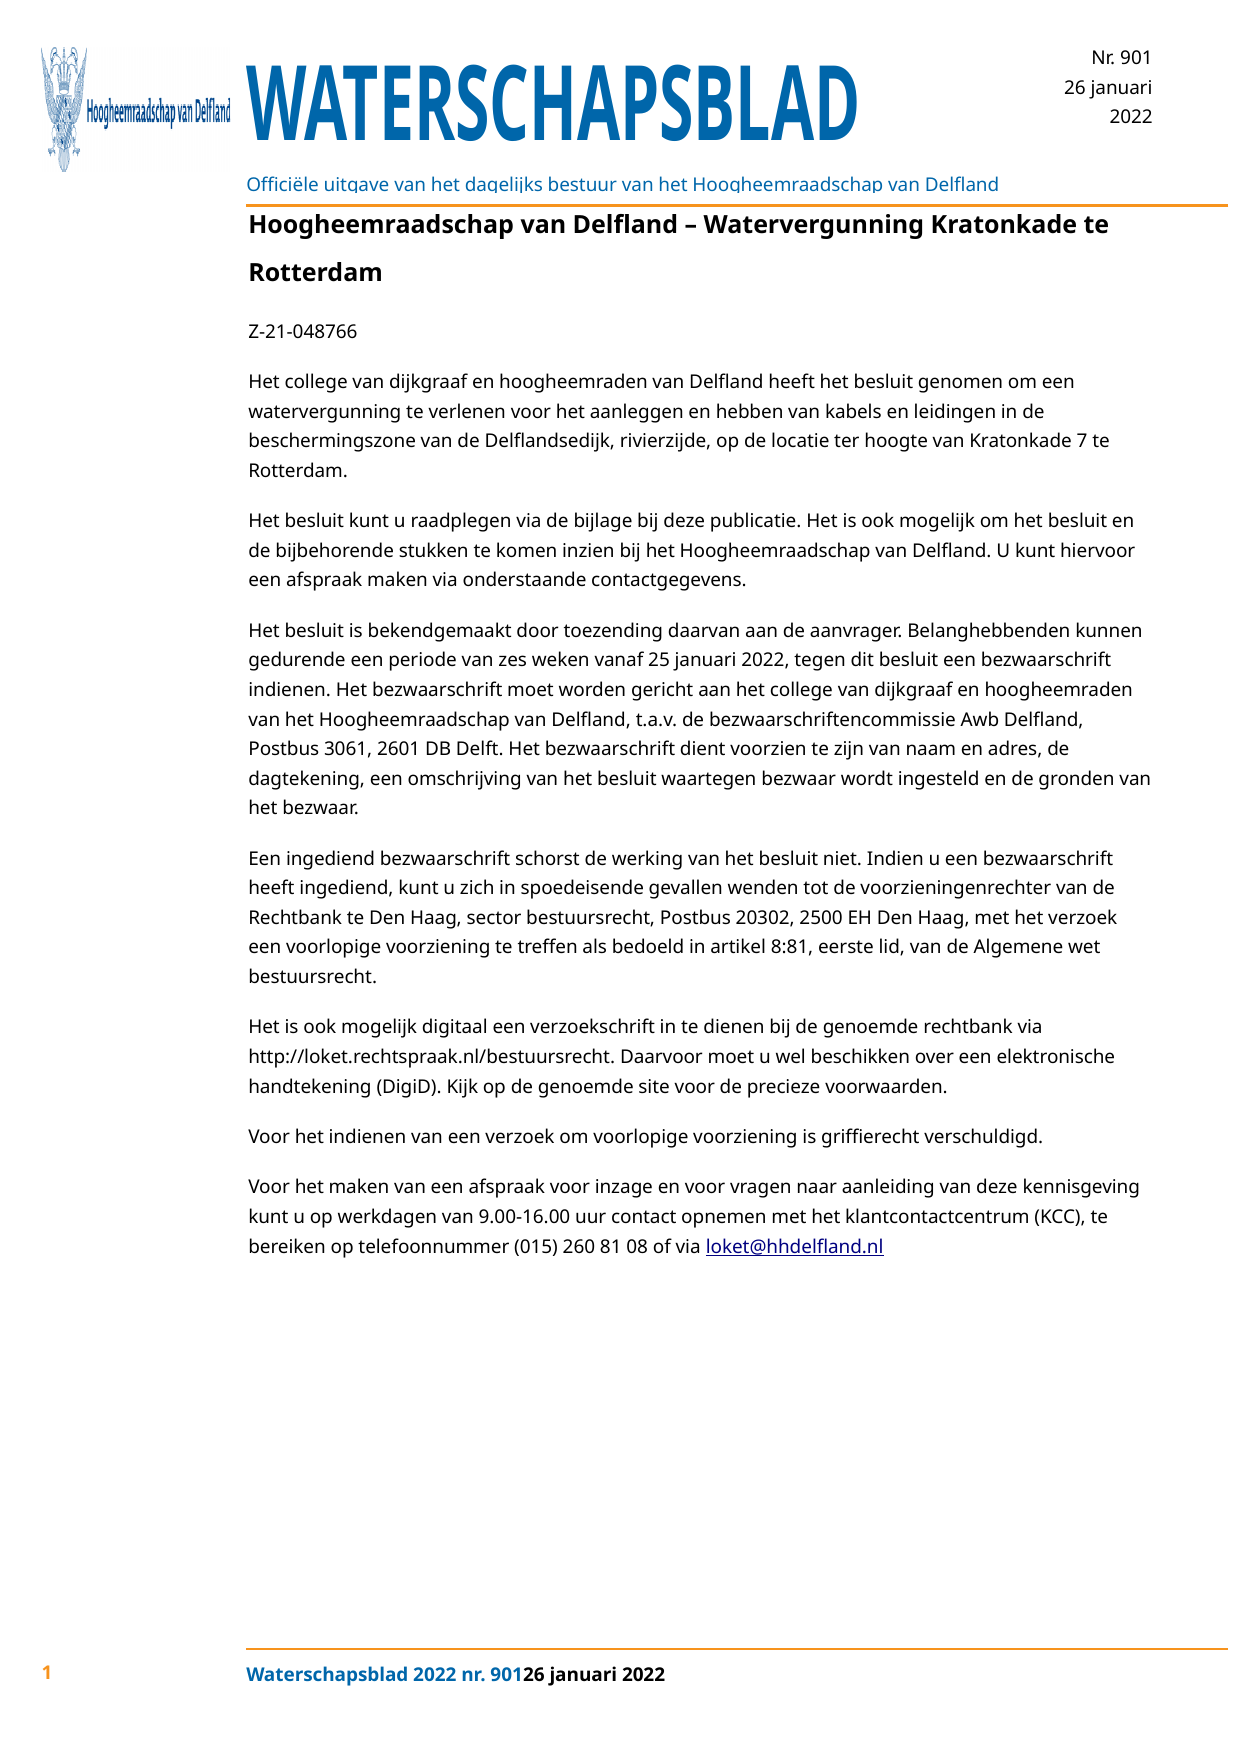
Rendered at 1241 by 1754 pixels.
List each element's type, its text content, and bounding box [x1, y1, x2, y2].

text Het besluit kunt u raadplegen via de bijlage bij deze publicatie. Het is ook mogelijk om het besluit en de bijbehorende stukken te komen inzien bij het Hoogheemraadschap van Delfland. U kunt hiervoor een afspraak maken via onderstaande contactgegevens. [248, 507, 1152, 592]
text Hoogheemraadschap van Delfland – Watervergunning Kratonkade te Rotterdam [248, 207, 1152, 288]
text Het college van dijkgraaf en hoogheemraden van Delfland heeft het besluit genomen om een watervergunning te verlenen voor het aanleggen en hebben van kabels en leidingen in de beschermingszone van de Delflandsedijk, rivierzijde, op de locatie ter hoogte van Kratonkade 7 te Rotterdam. [248, 368, 1152, 483]
picture [41, 47, 231, 172]
text Het besluit is bekendgemaakt door toezending daarvan aan de aanvrager. Belanghebbenden kunnen gedurende een periode van zes weken vanaf 25 januari 2022, tegen dit besluit een bezwaarschrift indienen. Het bezwaarschrift moet worden gericht aan het college van dijkgraaf en hoogheemraden van het Hoogheemraadschap van Delfland, t.a.v. de bezwaarschriftencommissie Awb Delfland, Postbus 3061, 2601 DB Delft. Het bezwaarschrift dient voorzien te zijn van naam en adres, de dagtekening, een omschrijving van het besluit waartegen bezwaar wordt ingesteld en de gronden van het bezwaar. [248, 617, 1152, 820]
text Voor het indienen van een verzoek om voorlopige voorziening is griffierecht verschuldigd. [248, 1123, 1152, 1149]
text Voor het maken van een afspraak voor inzage en voor vragen naar aanleiding van deze kennisgeving kunt u op werkdagen van 9.00-16.00 uur contact opnemen met het klantcontactcentrum (KCC), te bereiken op telefoonnummer (015) 260 81 08 of via loket@hhdelfland.nl [248, 1174, 1152, 1259]
text Het is ook mogelijk digitaal een verzoekschrift in te dienen bij de genoemde rechtbank via http://loket.rechtspraak.nl/bestuursrecht. Daarvoor moet u wel beschikken over een elektronische handtekening (DigiD). Kijk op de genoemde site voor de precieze voorwaarden. [248, 1014, 1152, 1099]
text Z-21-048766 [248, 318, 1152, 344]
text Een ingediend bezwaarschrift schorst de werking van het besluit niet. Indien u een bezwaarschrift heeft ingediend, kunt u zich in spoedeisende gevallen wenden tot de voorzieningenrechter van de Rechtbank te Den Haag, sector bestuursrecht, Postbus 20302, 2500 EH Den Haag, met het verzoek een voorlopige voorziening te treffen als bedoeld in artikel 8:81, eerste lid, van de Algemene wet bestuursrecht. [248, 845, 1152, 989]
